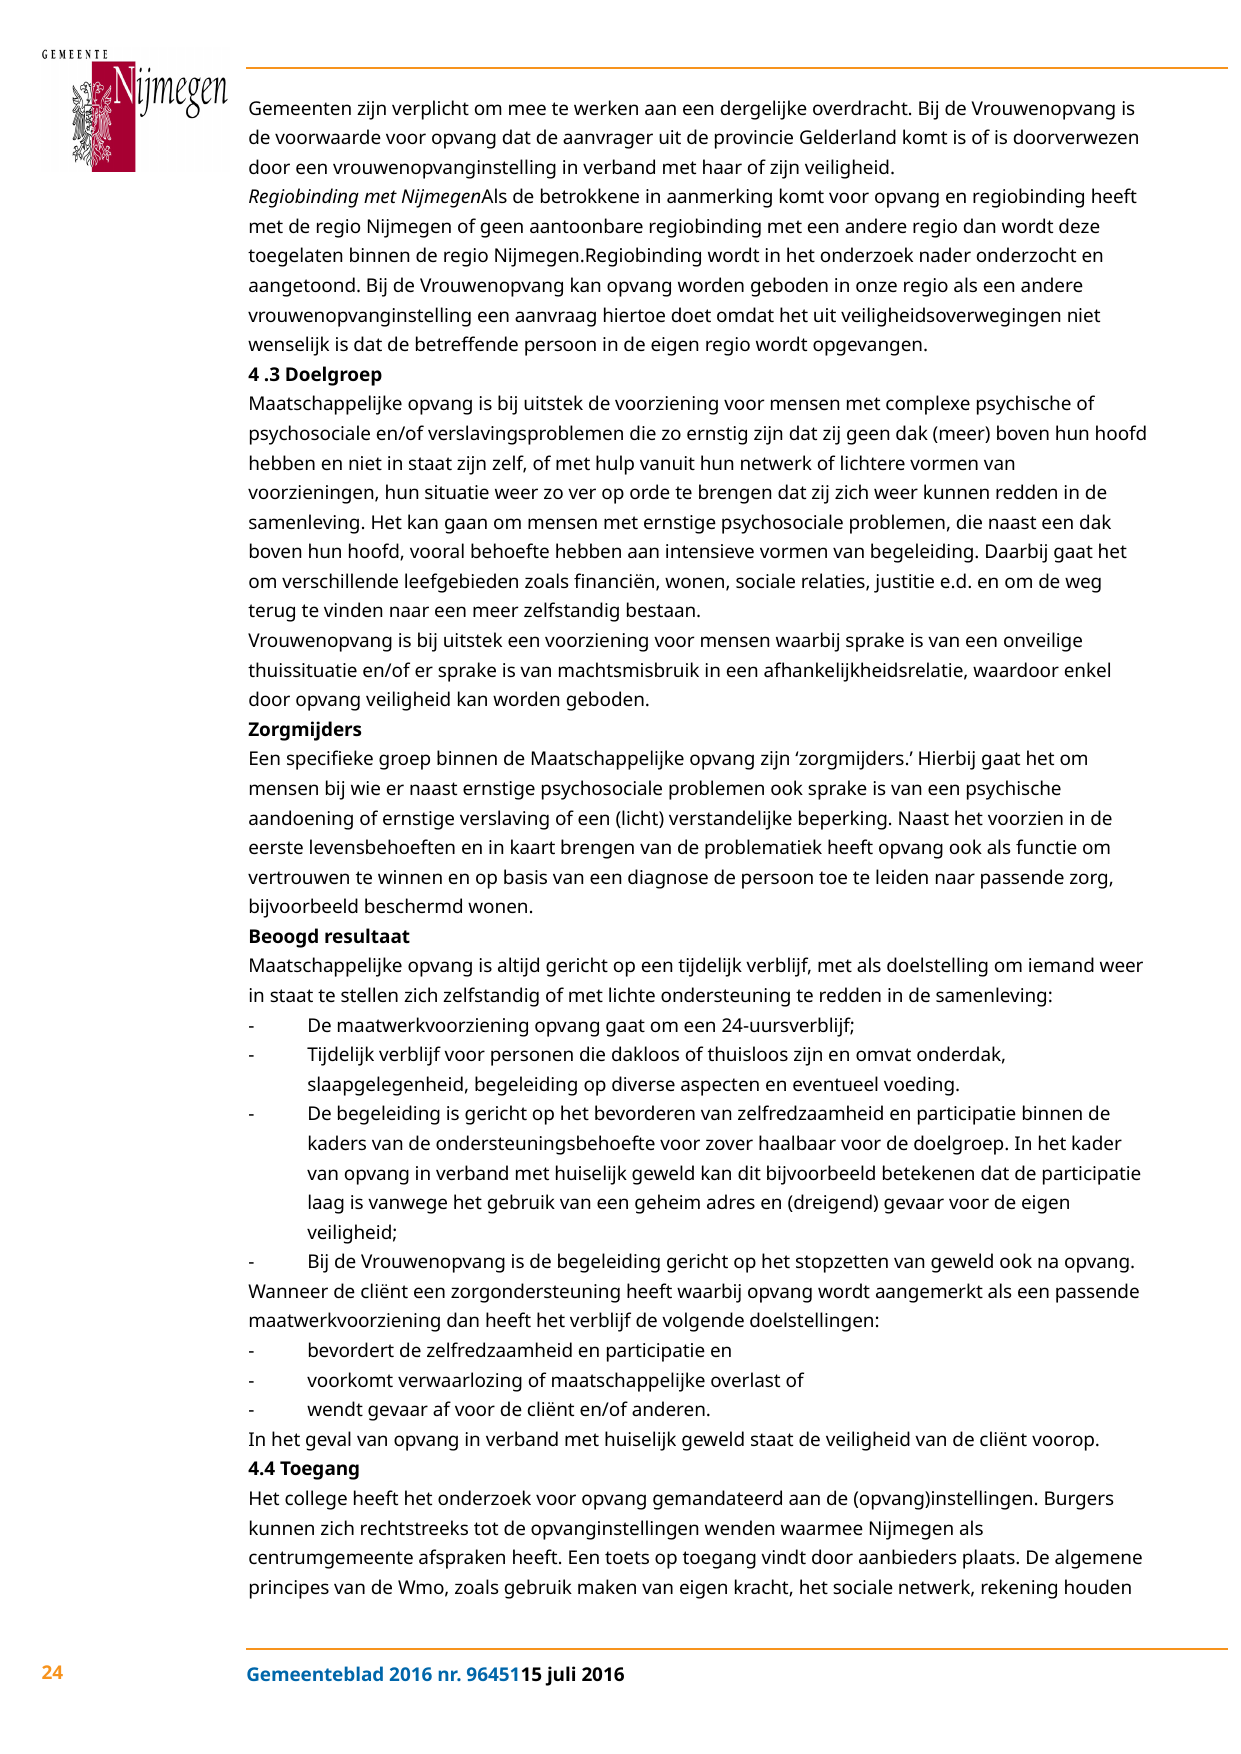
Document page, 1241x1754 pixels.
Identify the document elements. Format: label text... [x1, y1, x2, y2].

text Maatschappelijke opvang is bij uitstek de voorziening voor mensen met complexe psychische of psychosociale en/of verslavingsproblemen die zo ernstig zijn dat zij geen dak (meer) boven hun hoofd hebben en niet in staat zijn zelf, of met hulp vanuit hun netwerk of lichtere vormen van voorzieningen, hun situatie weer zo ver op orde te brengen dat zij zich weer kunnen redden in de samenleving. Het kan gaan om mensen met ernstige psychosociale problemen, die naast een dak boven hun hoofd, vooral behoefte hebben aan intensieve vormen van begeleiding. Daarbij gaat het om verschillende leefgebieden zoals financiën, wonen, sociale relaties, justitie e.d. en om de weg terug te vinden naar een meer zelfstandig bestaan. [248, 391, 1152, 623]
list De maatwerkvoorziening opvang gaat om een 24-uursverblijf; [248, 1012, 1152, 1038]
text 4 .3 Doelgroep [248, 361, 1152, 387]
text In het geval van opvang in verband met huiselijk geweld staat de veiligheid van de cliënt voorop. [248, 1426, 1152, 1452]
text Het college heeft het onderzoek voor opvang gemandateerd aan de (opvang)instellingen. Burgers kunnen zich rechtstreeks tot de opvanginstellingen wenden waarmee Nijmegen als centrumgemeente afspraken heeft. Een toets op toegang vindt door aanbieders plaats. De algemene principes van de Wmo, zoals gebruik maken van eigen kracht, het sociale netwerk, rekening houden [248, 1485, 1152, 1600]
list bevordert de zelfredzaamheid en participatie en [248, 1337, 1152, 1363]
list voorkomt verwaarlozing of maatschappelijke overlast of [248, 1367, 1152, 1393]
picture [41, 47, 231, 172]
text Wanneer de cliënt een zorgondersteuning heeft waarbij opvang wordt aangemerkt als een passende maatwerkvoorziening dan heeft het verblijf de volgende doelstellingen: [248, 1278, 1152, 1333]
text Regiobinding met NijmegenAls de betrokkene in aanmerking komt voor opvang en regiobinding heeft met de regio Nijmegen of geen aantoonbare regiobinding met een andere regio dan wordt deze toegelaten binnen de regio Nijmegen. Regiobinding wordt in het onderzoek nader onderzocht en aangetoond. Bij de Vrouwenopvang kan opvang worden geboden in onze regio als een andere vrouwenopvanginstelling een aanvraag hiertoe doet omdat het uit veiligheidsoverwegingen niet wenselijk is dat de betreffende persoon in de eigen regio wordt opgevangen. [248, 183, 1152, 357]
list wendt gevaar af voor de cliënt en/of anderen. [248, 1396, 1152, 1422]
list De begeleiding is gericht op het bevorderen van zelfredzaamheid en participatie binnen de kaders van de ondersteuningsbehoefte voor zover haalbaar voor de doelgroep. In het kader van opvang in verband met huiselijk geweld kan dit bijvoorbeeld betekenen dat de participatie laag is vanwege het gebruik van een geheim adres en (dreigend) gevaar voor de eigen veiligheid; [248, 1101, 1152, 1245]
list Bij de Vrouwenopvang is de begeleiding gericht op het stopzetten van geweld ook na opvang. [248, 1248, 1152, 1274]
text Maatschappelijke opvang is altijd gericht op een tijdelijk verblijf, met als doelstelling om iemand weer in staat te stellen zich zelfstandig of met lichte ondersteuning te redden in de samenleving: [248, 953, 1152, 1008]
text 4.4 Toegang [248, 1456, 1152, 1481]
text Beoogd resultaat [248, 923, 1152, 949]
text Vrouwenopvang is bij uitstek een voorziening voor mensen waarbij sprake is van een onveilige thuissituatie en/of er sprake is van machtsmisbruik in een afhankelijkheidsrelatie, waardoor enkel door opvang veiligheid kan worden geboden. [248, 627, 1152, 712]
list Tijdelijk verblijf voor personen die dakloos of thuisloos zijn en omvat onderdak, slaapgelegenheid, begeleiding op diverse aspecten en eventueel voeding. [248, 1041, 1152, 1097]
text Gemeenten zijn verplicht om mee te werken aan een dergelijke overdracht. Bij de Vrouwenopvang is de voorwaarde voor opvang dat de aanvrager uit de provincie Gelderland komt is of is doorverwezen door een vrouwenopvanginstelling in verband met haar of zijn veiligheid. [248, 95, 1152, 180]
text Een specifieke groep binnen de Maatschappelijke opvang zijn ‘zorgmijders.’ Hierbij gaat het om mensen bij wie er naast ernstige psychosociale problemen ook sprake is van een psychische aandoening of ernstige verslaving of een (licht) verstandelijke beperking. Naast het voorzien in de eerste levensbehoeften en in kaart brengen van de problematiek heeft opvang ook als functie om vertrouwen te winnen en op basis van een diagnose de persoon toe te leiden naar passende zorg, bijvoorbeeld beschermd wonen. [248, 746, 1152, 919]
text Zorgmijders [248, 716, 1152, 742]
